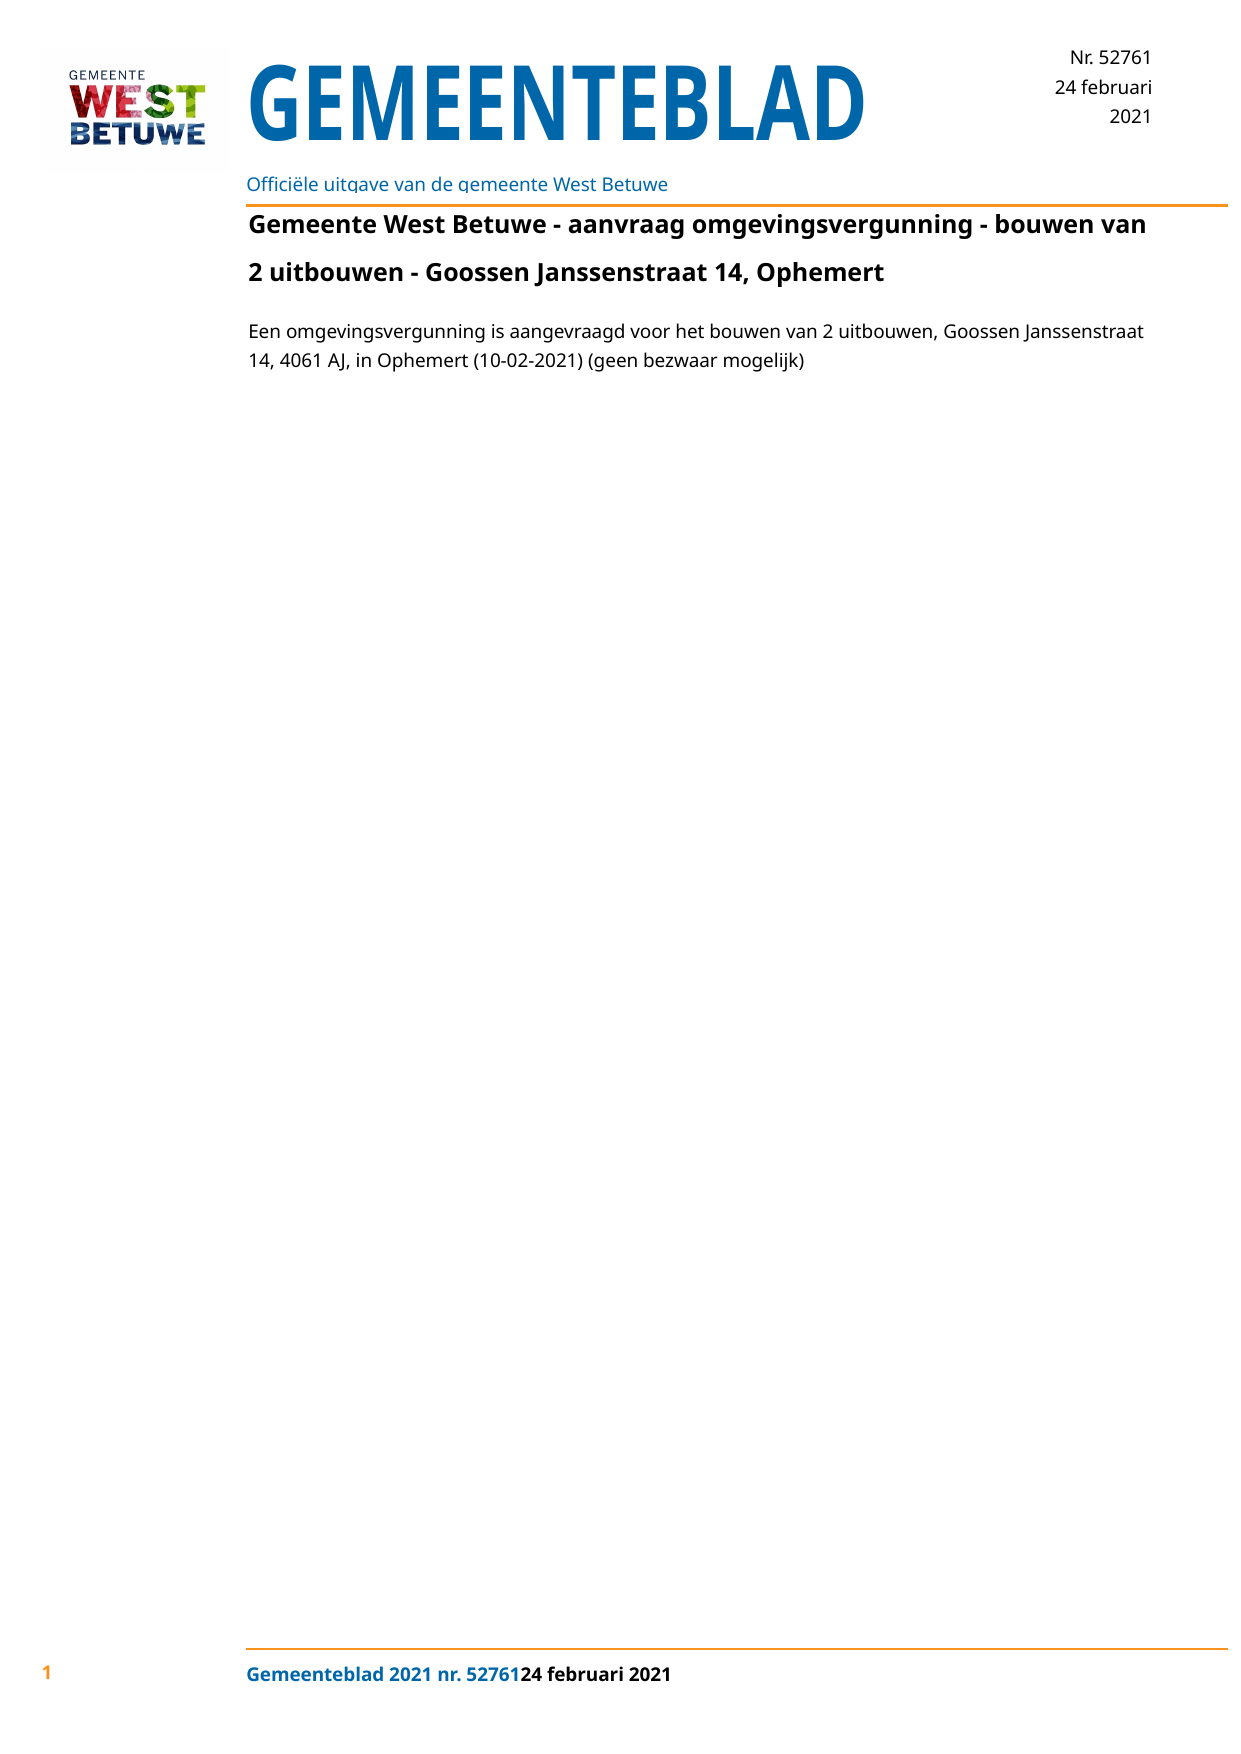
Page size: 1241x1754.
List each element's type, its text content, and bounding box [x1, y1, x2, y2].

text Een omgevingsvergunning is aangevraagd voor het bouwen van 2 uitbouwen, Goossen Janssenstraat 14, 4061 AJ, in Ophemert (10-02-2021) (geen bezwaar mogelijk) [248, 318, 1152, 373]
picture [41, 47, 231, 172]
text Gemeente West Betuwe - aanvraag omgevingsvergunning - bouwen van 2 uitbouwen - Goossen Janssenstraat 14, Ophemert [248, 207, 1152, 288]
